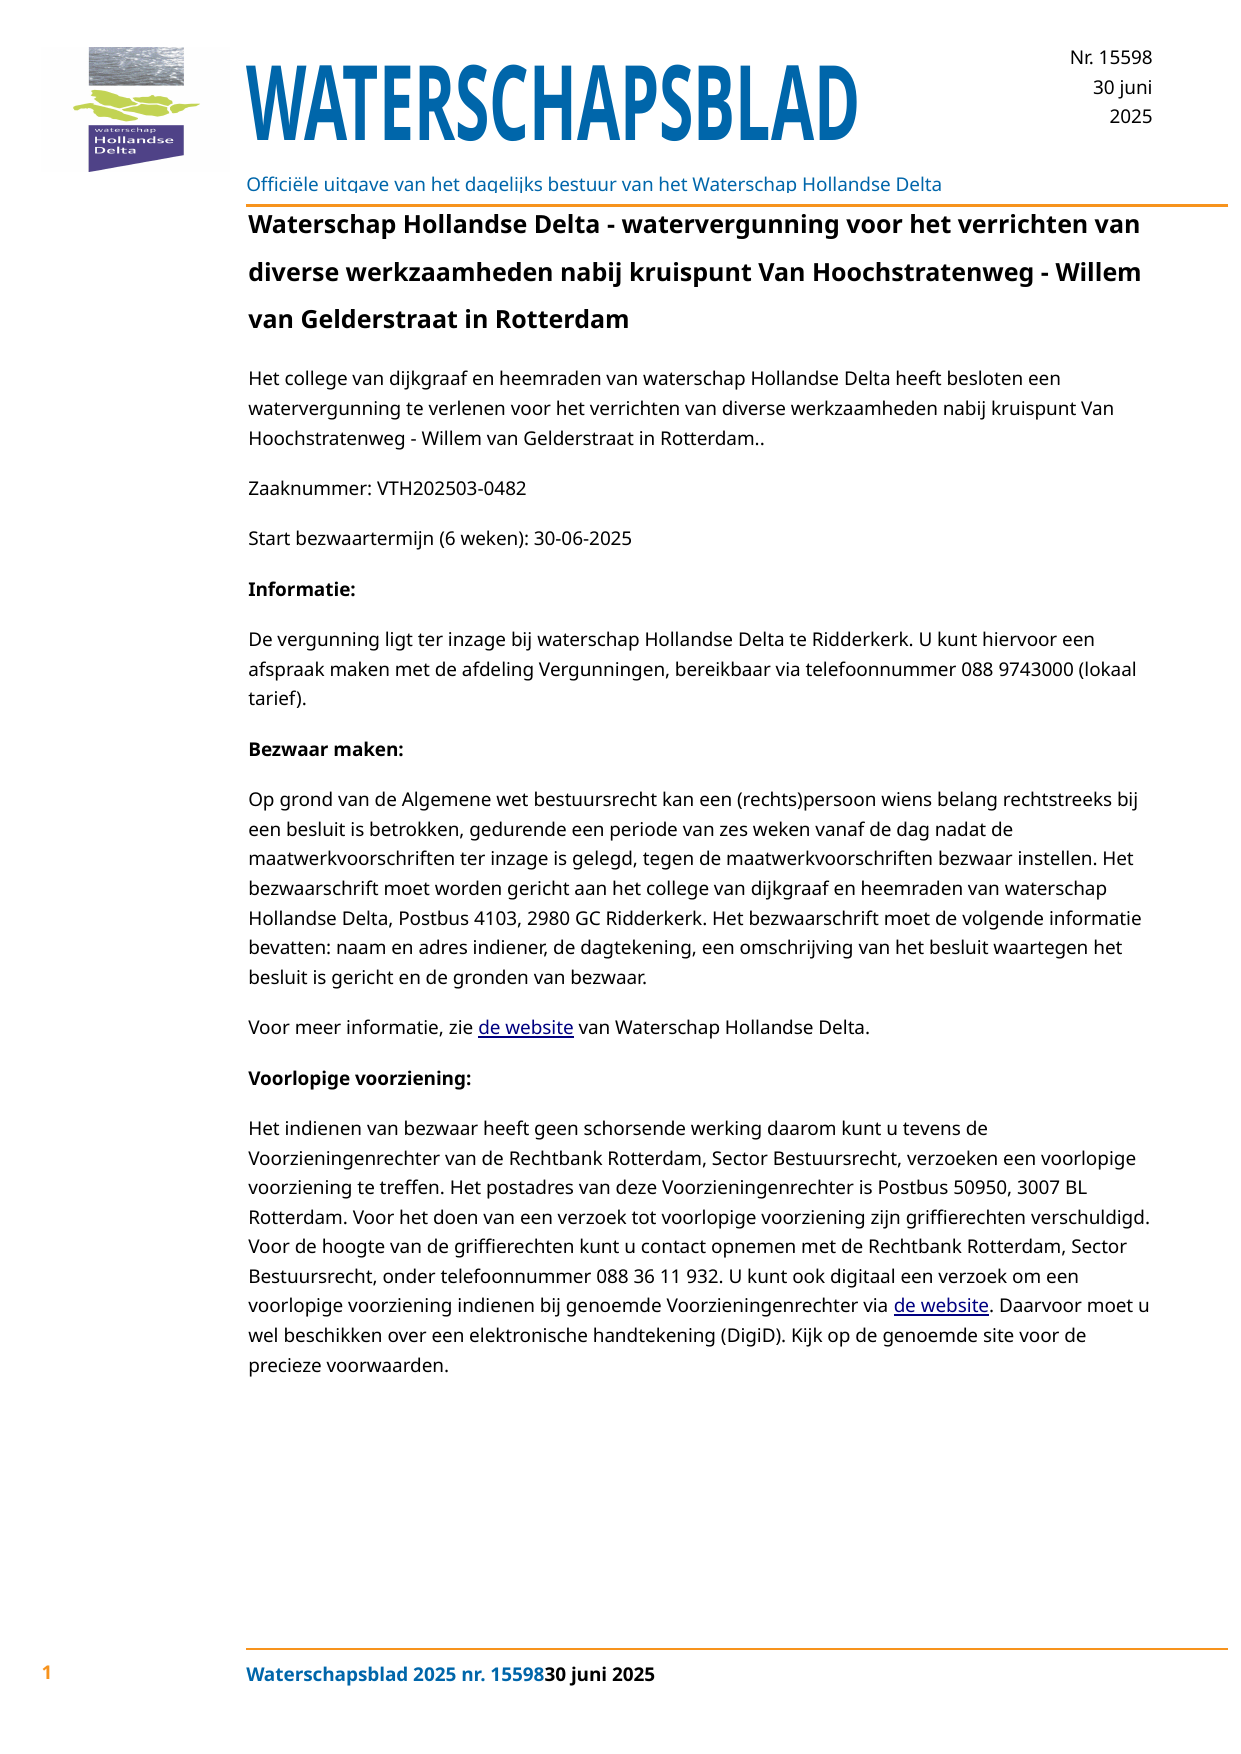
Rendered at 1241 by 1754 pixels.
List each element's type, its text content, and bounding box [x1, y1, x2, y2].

text Op grond van de Algemene wet bestuursrecht kan een (rechts)persoon wiens belang rechtstreeks bij een besluit is betrokken, gedurende een periode van zes weken vanaf de dag nadat de maatwerkvoorschriften ter inzage is gelegd, tegen de maatwerkvoorschriften bezwaar instellen. Het bezwaarschrift moet worden gericht aan het college van dijkgraaf en heemraden van waterschap Hollandse Delta, Postbus 4103, 2980 GC Ridderkerk. Het bezwaarschrift moet de volgende informatie bevatten: naam en adres indiener, de dagtekening, een omschrijving van het besluit waartegen het besluit is gericht en de gronden van bezwaar. [248, 786, 1152, 989]
text Zaaknummer: VTH202503-0482 [248, 475, 1152, 501]
text De vergunning ligt ter inzage bij waterschap Hollandse Delta te Ridderkerk. U kunt hiervoor een afspraak maken met de afdeling Vergunningen, bereikbaar via telefoonnummer 088 9743000 (lokaal tarief). [248, 626, 1152, 711]
text Voor meer informatie, zie de website van Waterschap Hollandse Delta. [248, 1014, 1152, 1040]
text Het indienen van bezwaar heeft geen schorsende werking daarom kunt u tevens de Voorzieningenrechter van de Rechtbank Rotterdam, Sector Bestuursrecht, verzoeken een voorlopige voorziening te treffen. Het postadres van deze Voorzieningenrechter is Postbus 50950, 3007 BL Rotterdam. Voor het doen van een verzoek tot voorlopige voorziening zijn griffierechten verschuldigd. Voor de hoogte van de griffierechten kunt u contact opnemen met de Rechtbank Rotterdam, Sector Bestuursrecht, onder telefoonnummer 088 36 11 932. U kunt ook digitaal een verzoek om een voorlopige voorziening indienen bij genoemde Voorzieningenrechter via de website. Daarvoor moet u wel beschikken over een elektronische handtekening (DigiD). Kijk op de genoemde site voor de precieze voorwaarden. [248, 1115, 1152, 1377]
text Het college van dijkgraaf en heemraden van waterschap Hollandse Delta heeft besloten een watervergunning te verlenen voor het verrichten van diverse werkzaamheden nabij kruispunt Van Hoochstratenweg - Willem van Gelderstraat in Rotterdam.. [248, 366, 1152, 450]
text Waterschap Hollandse Delta - watervergunning voor het verrichten van diverse werkzaamheden nabij kruispunt Van Hoochstratenweg - Willem van Gelderstraat in Rotterdam [248, 207, 1152, 336]
text Bezwaar maken: [248, 736, 1152, 762]
text Informatie: [248, 576, 1152, 602]
text Voorlopige voorziening: [248, 1065, 1152, 1090]
text Start bezwaartermijn (6 weken): 30-06-2025 [248, 526, 1152, 551]
picture [41, 47, 231, 172]
